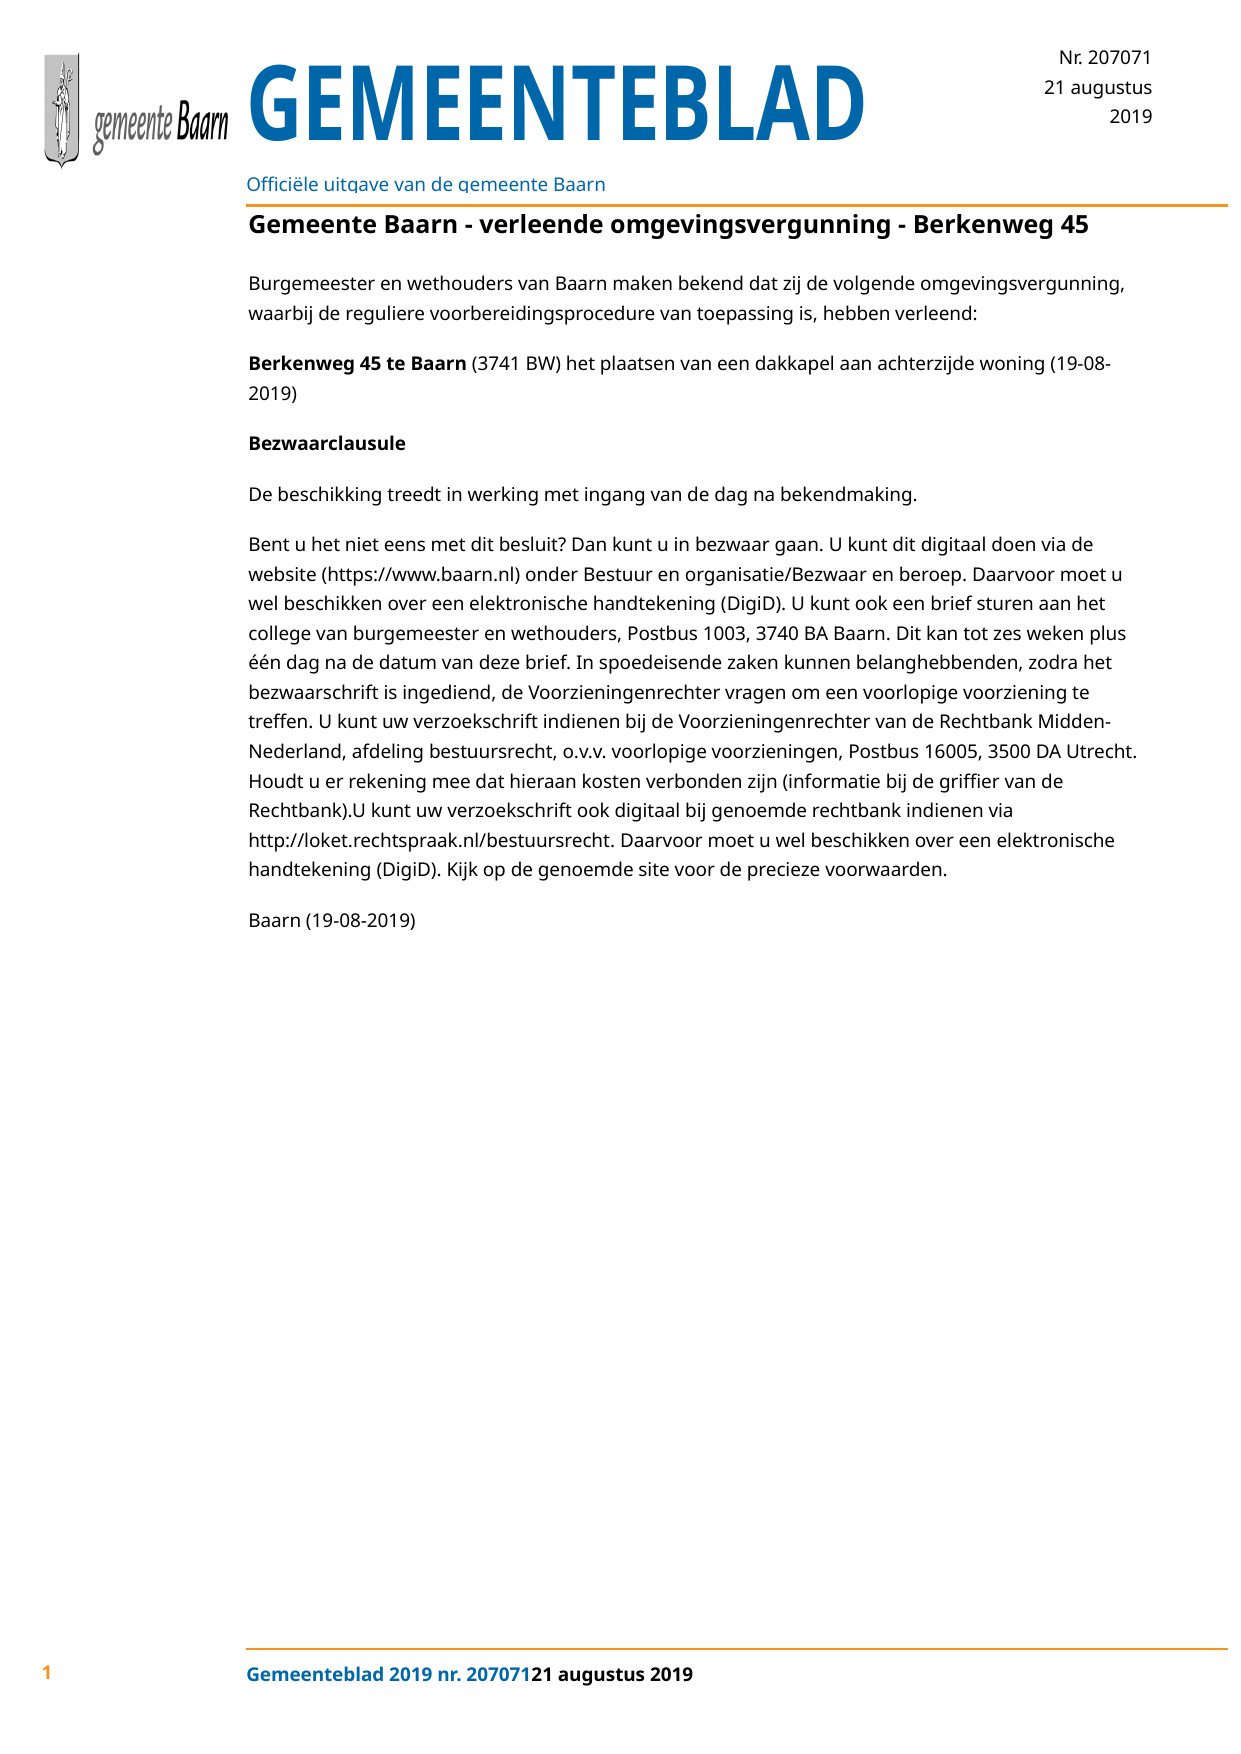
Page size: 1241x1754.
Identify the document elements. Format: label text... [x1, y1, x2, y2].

text De beschikking treedt in werking met ingang van de dag na bekendmaking. [248, 481, 1152, 506]
picture [41, 47, 231, 172]
text Baarn (19-08-2019) [248, 907, 1152, 933]
text Bezwaarclausule [248, 430, 1152, 456]
text Berkenweg 45 te Baarn (3741 BW) het plaatsen van een dakkapel aan achterzijde woning (19-08-2019) [248, 350, 1152, 406]
text Bent u het niet eens met dit besluit? Dan kunt u in bezwaar gaan. U kunt dit digitaal doen via de website (https://www.baarn.nl) onder Bestuur en organisatie/Bezwaar en beroep. Daarvoor moet u wel beschikken over een elektronische handtekening (DigiD). U kunt ook een brief sturen aan het college van burgemeester en wethouders, Postbus 1003, 3740 BA Baarn. Dit kan tot zes weken plus één dag na de datum van deze brief. In spoedeisende zaken kunnen belanghebbenden, zodra het bezwaarschrift is ingediend, de Voorzieningenrechter vragen om een voorlopige voorziening te treffen. U kunt uw verzoekschrift indienen bij de Voorzieningenrechter van de Rechtbank Midden-Nederland, afdeling bestuursrecht, o.v.v. voorlopige voorzieningen, Postbus 16005, 3500 DA Utrecht. Houdt u er rekening mee dat hieraan kosten verbonden zijn (informatie bij de griffier van de Rechtbank).U kunt uw verzoekschrift ook digitaal bij genoemde rechtbank indienen via http://loket.rechtspraak.nl/bestuursrecht. Daarvoor moet u wel beschikken over een elektronische handtekening (DigiD). Kijk op de genoemde site voor de precieze voorwaarden. [248, 531, 1152, 882]
text Gemeente Baarn - verleende omgevingsvergunning - Berkenweg 45 [248, 207, 1152, 241]
text Burgemeester en wethouders van Baarn maken bekend dat zij de volgende omgevingsvergunning, waarbij de reguliere voorbereidingsprocedure van toepassing is, hebben verleend: [248, 270, 1152, 326]
